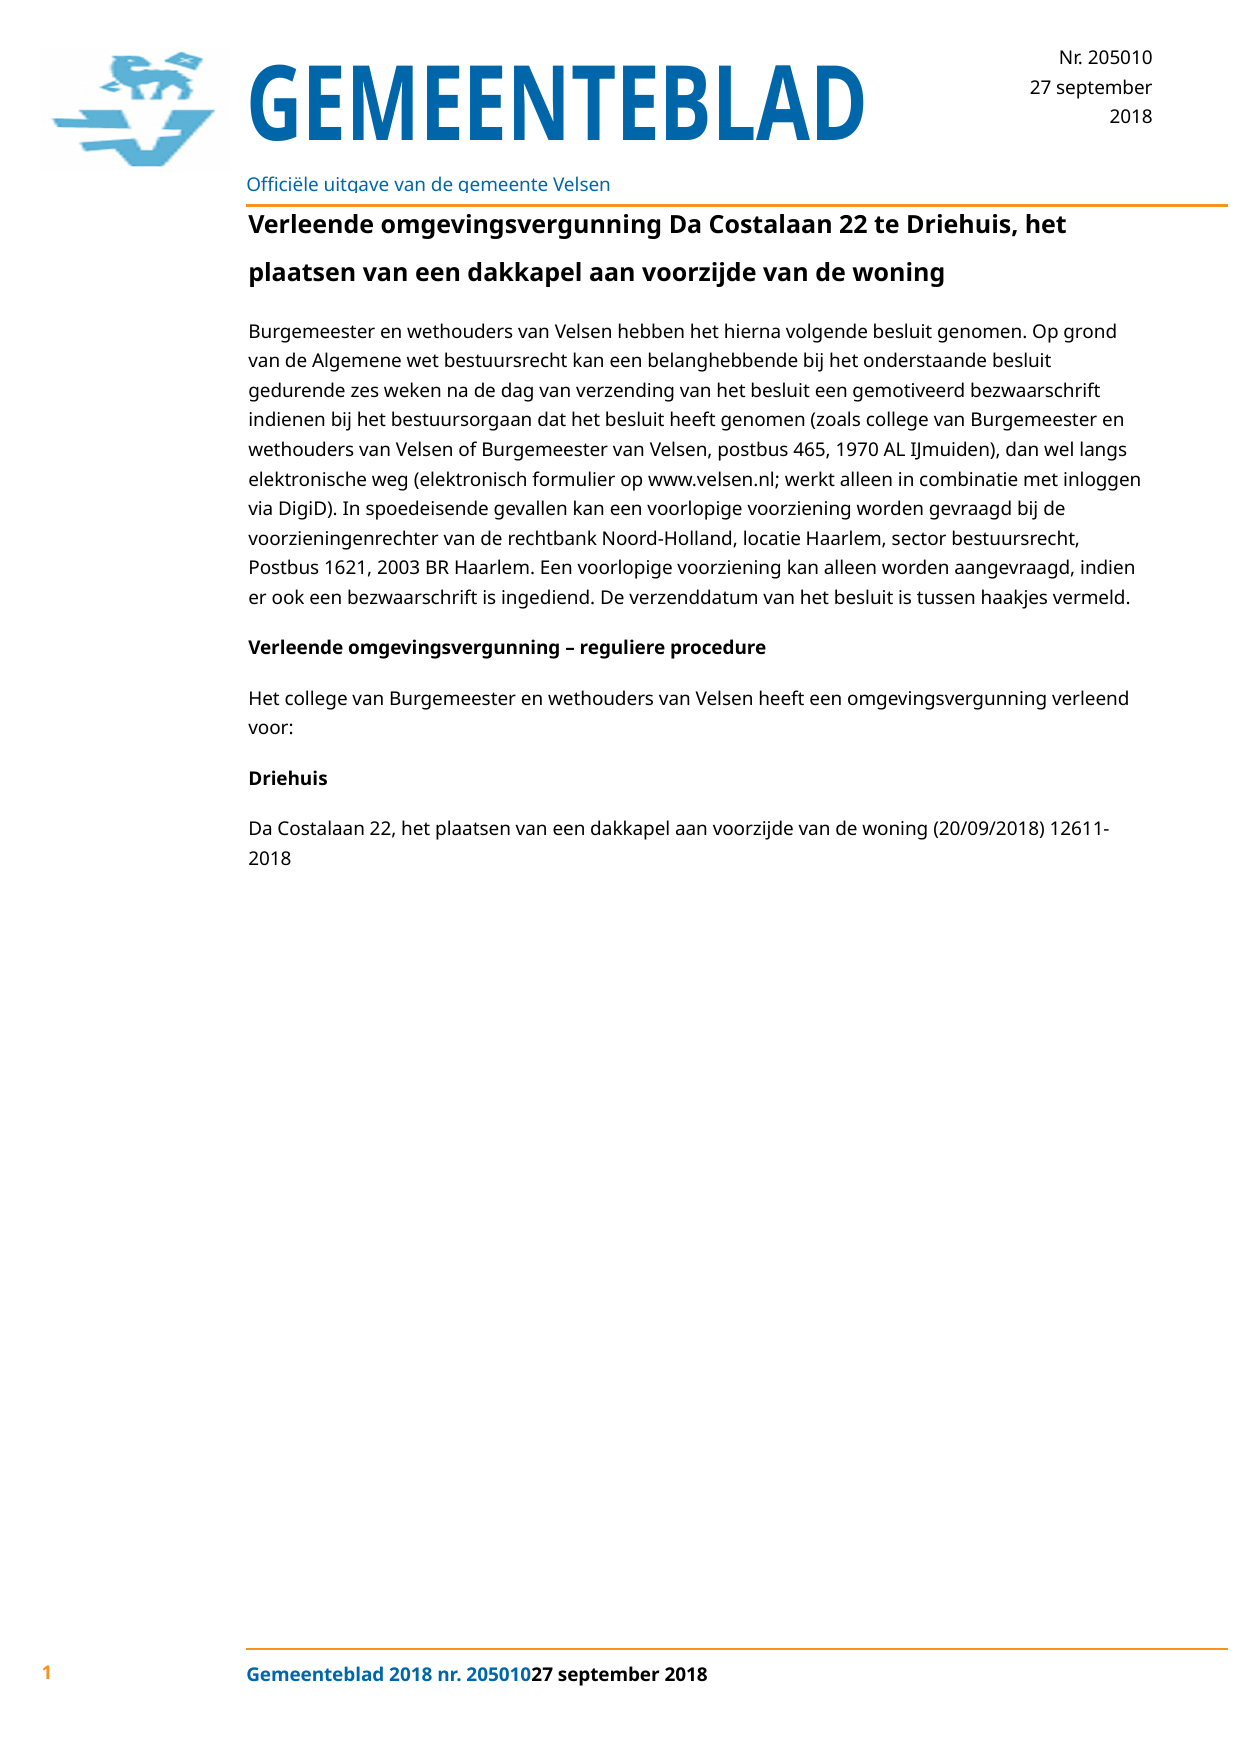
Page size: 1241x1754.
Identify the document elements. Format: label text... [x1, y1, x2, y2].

text Verleende omgevingsvergunning Da Costalaan 22 te Driehuis, het plaatsen van een dakkapel aan voorzijde van de woning [248, 207, 1152, 288]
text Het college van Burgemeester en wethouders van Velsen heeft een omgevingsvergunning verleend voor: [248, 685, 1152, 740]
picture [41, 47, 231, 172]
text Driehuis [248, 765, 1152, 791]
text Verleende omgevingsvergunning – reguliere procedure [248, 634, 1152, 660]
text Burgemeester en wethouders van Velsen hebben het hierna volgende besluit genomen. Op grond van de Algemene wet bestuursrecht kan een belanghebbende bij het onderstaande besluit gedurende zes weken na de dag van verzending van het besluit een gemotiveerd bezwaarschrift indienen bij het bestuursorgaan dat het besluit heeft genomen (zoals college van Burgemeester en wethouders van Velsen of Burgemeester van Velsen, postbus 465, 1970 AL IJmuiden), dan wel langs elektronische weg (elektronisch formulier op www.velsen.nl; werkt alleen in combinatie met inloggen via DigiD). In spoedeisende gevallen kan een voorlopige voorziening worden gevraagd bij de voorzieningenrechter van de rechtbank Noord-Holland, locatie Haarlem, sector bestuursrecht, Postbus 1621, 2003 BR Haarlem. Een voorlopige voorziening kan alleen worden aangevraagd, indien er ook een bezwaarschrift is ingediend. De verzenddatum van het besluit is tussen haakjes vermeld. [248, 318, 1152, 610]
text Da Costalaan 22, het plaatsen van een dakkapel aan voorzijde van de woning (20/09/2018) 12611-2018 [248, 815, 1152, 871]
